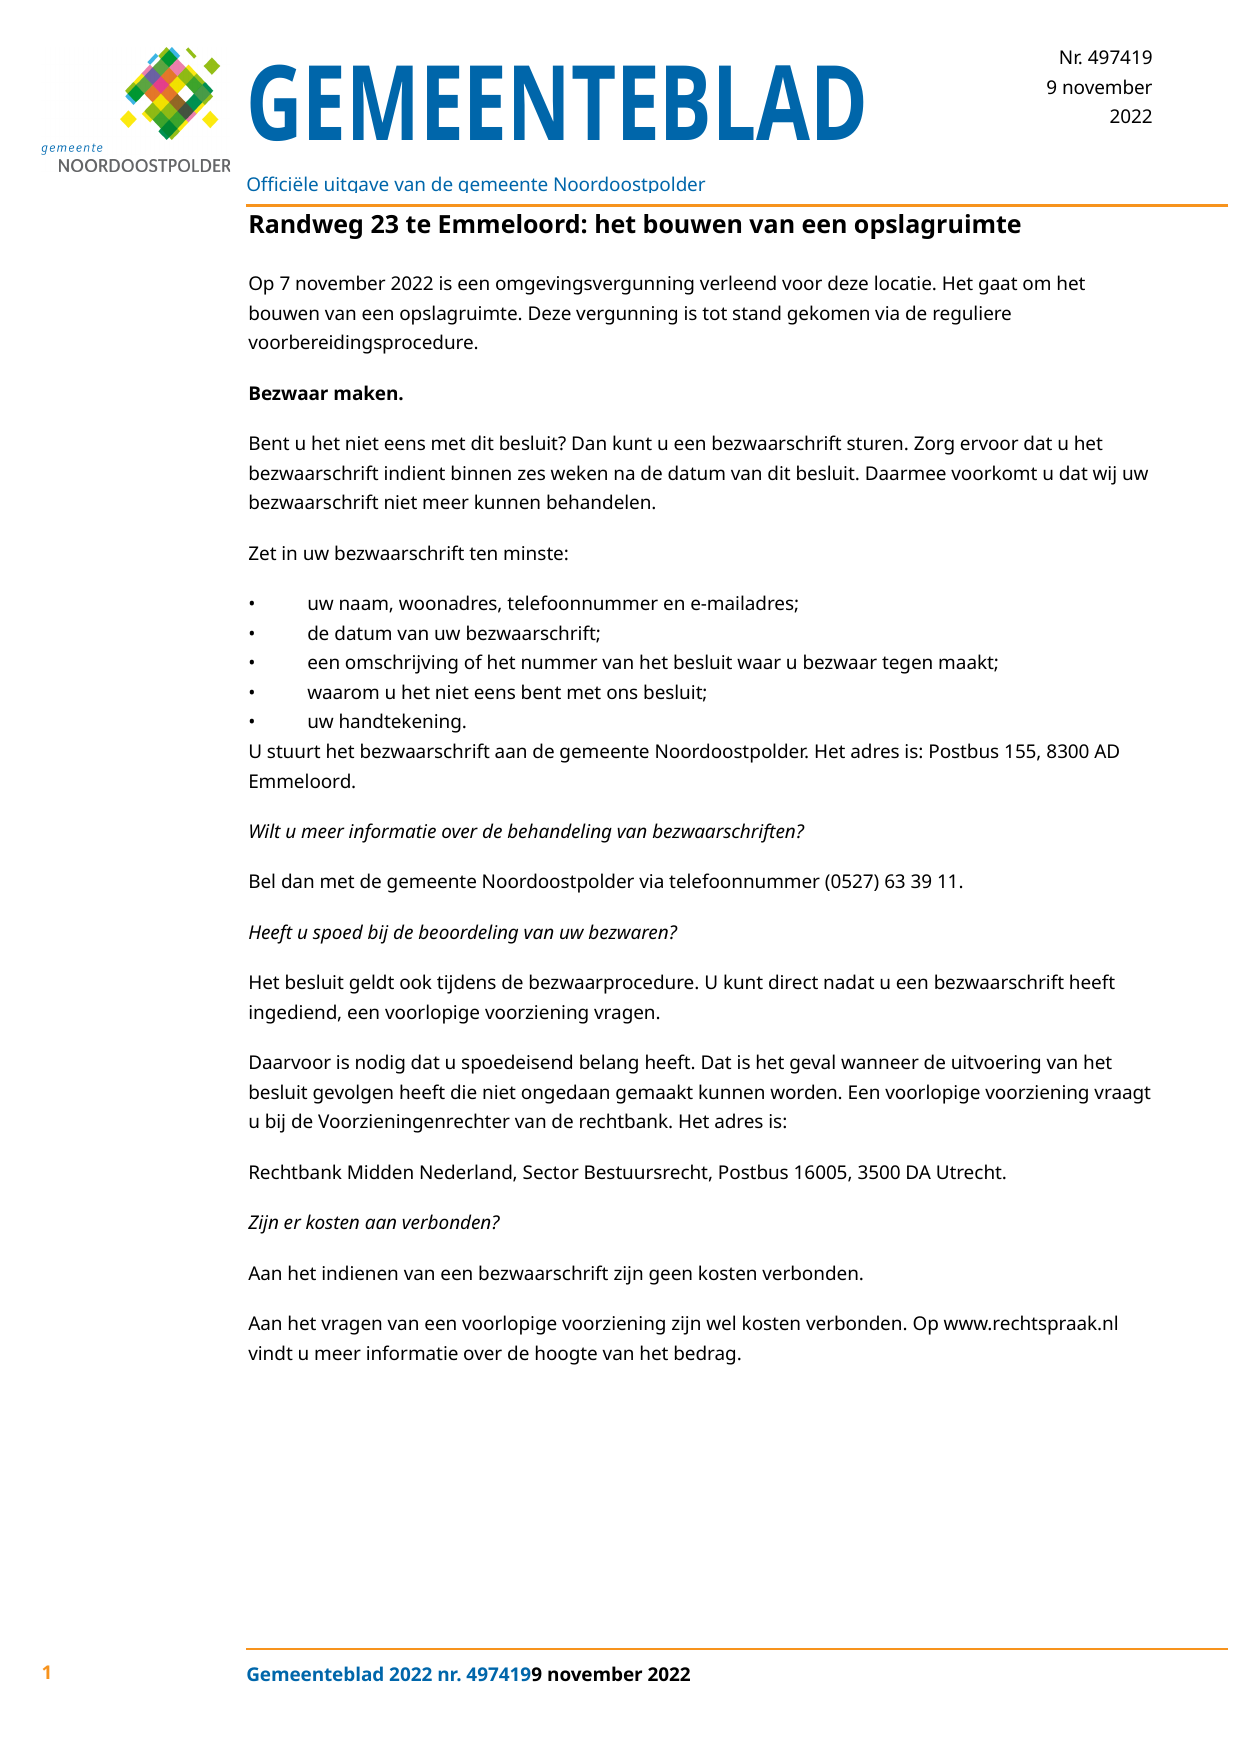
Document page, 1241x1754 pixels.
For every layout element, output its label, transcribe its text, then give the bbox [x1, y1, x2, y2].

list de datum van uw bezwaarschrift; [248, 620, 1152, 646]
text Bent u het niet eens met dit besluit? Dan kunt u een bezwaarschrift sturen. Zorg ervoor dat u het bezwaarschrift indient binnen zes weken na de datum van dit besluit. Daarmee voorkomt u dat wij uw bezwaarschrift niet meer kunnen behandelen. [248, 430, 1152, 515]
text Bel dan met de gemeente Noordoostpolder via telefoonnummer (0527) 63 39 11. [248, 869, 1152, 894]
text Rechtbank Midden Nederland, Sector Bestuursrecht, Postbus 16005, 3500 DA Utrecht. [248, 1159, 1152, 1185]
list een omschrijving of het nummer van het besluit waar u bezwaar tegen maakt; [248, 649, 1152, 675]
text Zijn er kosten aan verbonden? [248, 1209, 1152, 1235]
text Aan het indienen van een bezwaarschrift zijn geen kosten verbonden. [248, 1260, 1152, 1286]
text Randweg 23 te Emmeloord: het bouwen van een opslagruimte [248, 207, 1152, 241]
text U stuurt het bezwaarschrift aan de gemeente Noordoostpolder. Het adres is: Postbus 155, 8300 AD Emmeloord. [248, 738, 1152, 793]
text Wilt u meer informatie over de behandeling van bezwaarschriften? [248, 818, 1152, 844]
text Het besluit geldt ook tijdens de bezwaarprocedure. U kunt direct nadat u een bezwaarschrift heeft ingediend, een voorlopige voorziening vragen. [248, 969, 1152, 1025]
list waarom u het niet eens bent met ons besluit; [248, 679, 1152, 705]
text Op 7 november 2022 is een omgevingsvergunning verleend voor deze locatie. Het gaat om het bouwen van een opslagruimte. Deze vergunning is tot stand gekomen via de reguliere voorbereidingsprocedure. [248, 270, 1152, 355]
text Heeft u spoed bij de beoordeling van uw bezwaren? [248, 919, 1152, 945]
list uw naam, woonadres, telefoonnummer en e-mailadres; [248, 590, 1152, 616]
text Bezwaar maken. [248, 380, 1152, 406]
list uw handtekening. [248, 709, 1152, 734]
text Daarvoor is nodig dat u spoedeisend belang heeft. Dat is het geval wanneer de uitvoering van het besluit gevolgen heeft die niet ongedaan gemaakt kunnen worden. Een voorlopige voorziening vraagt u bij de Voorzieningenrechter van de rechtbank. Het adres is: [248, 1049, 1152, 1134]
text Zet in uw bezwaarschrift ten minste: [248, 540, 1152, 566]
text Aan het vragen van een voorlopige voorziening zijn wel kosten verbonden. Op www.rechtspraak.nl vindt u meer informatie over de hoogte van het bedrag. [248, 1310, 1152, 1366]
picture [41, 47, 231, 172]
